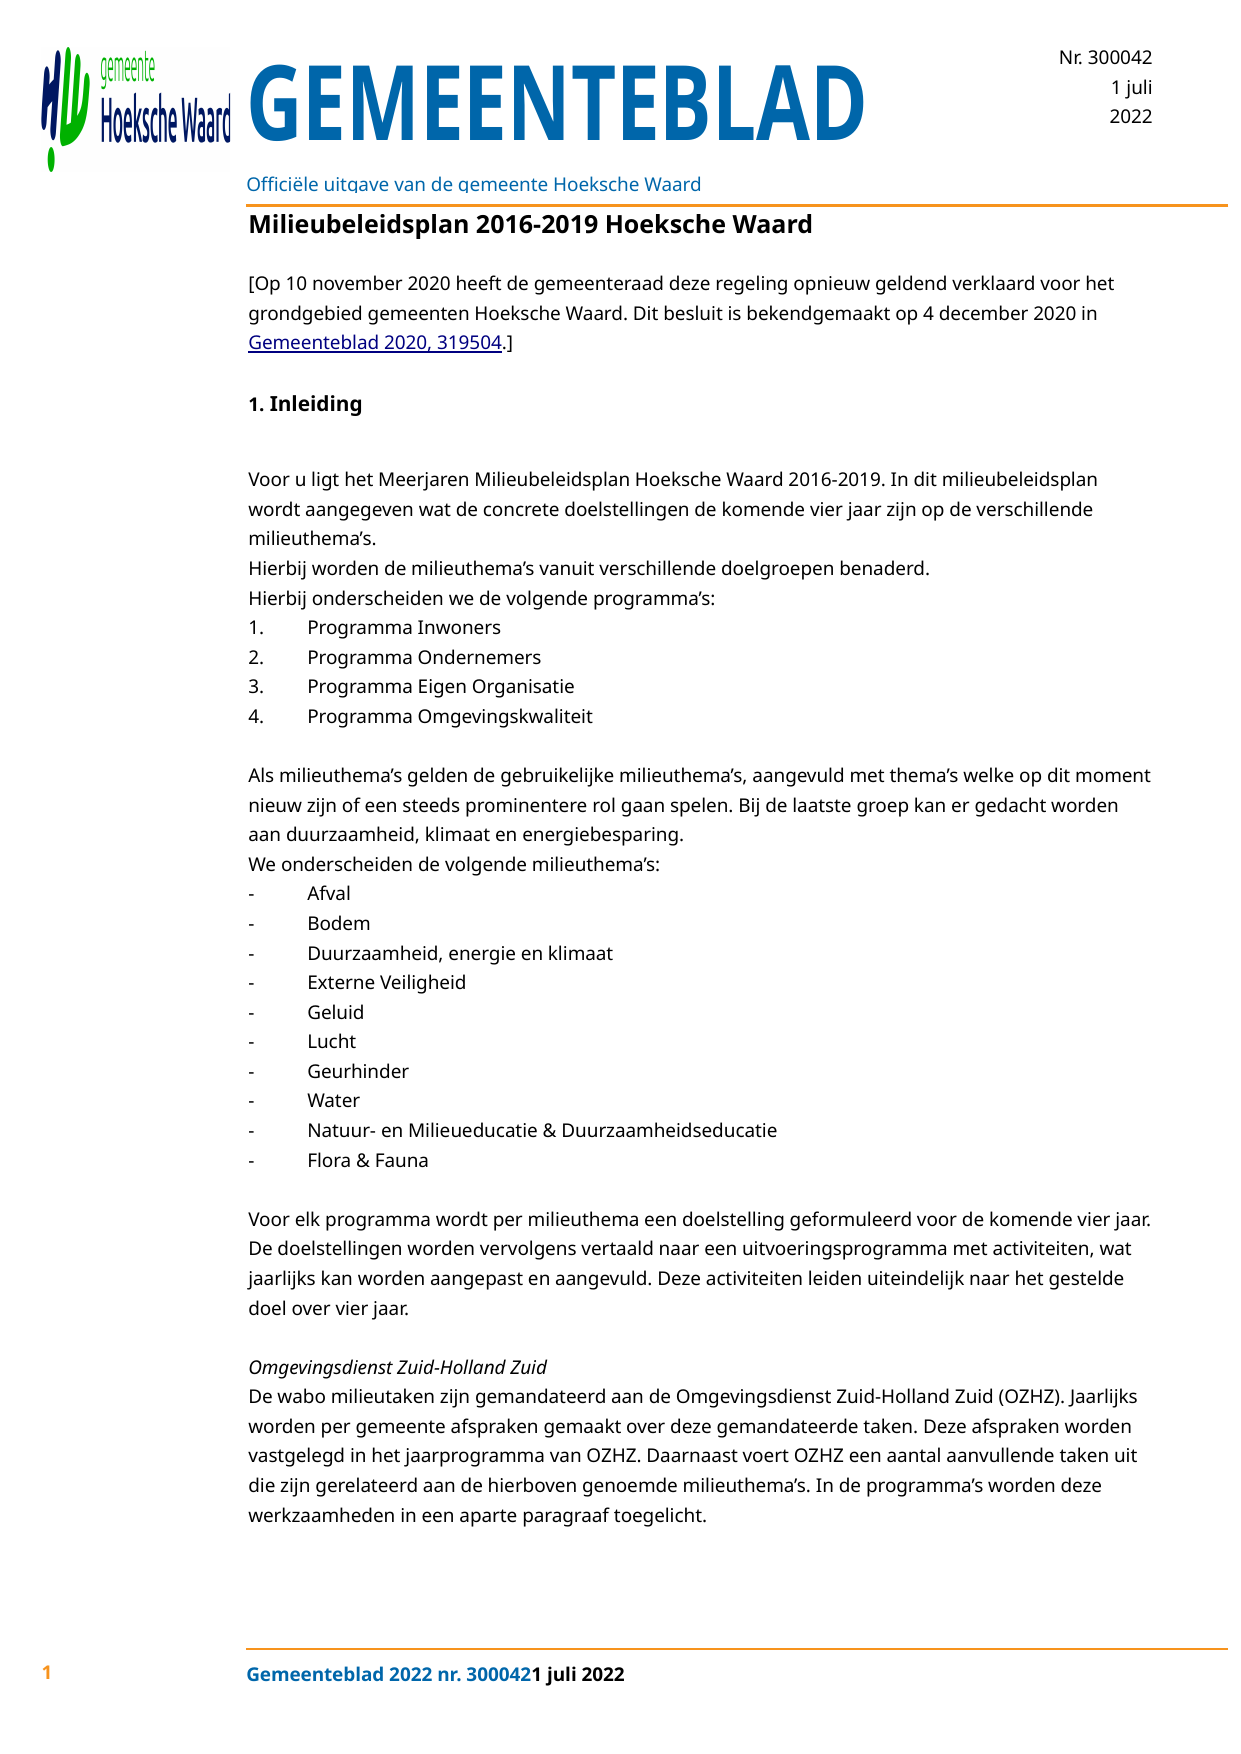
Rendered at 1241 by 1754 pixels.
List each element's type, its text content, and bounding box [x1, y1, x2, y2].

text Als milieuthema’s gelden de gebruikelijke milieuthema’s, aangevuld met thema’s welke op dit moment nieuw zijn of een steeds prominentere rol gaan spelen. Bij de laatste groep kan er gedacht worden aan duurzaamheid, klimaat en energiebesparing. [248, 762, 1152, 847]
text 1. Inleiding [248, 389, 1152, 417]
list Natuur- en Milieueducatie & Duurzaamheidseducatie [248, 1117, 1152, 1143]
list Programma Omgevingskwaliteit [248, 703, 1152, 729]
list Programma Ondernemers [248, 644, 1152, 669]
picture [41, 47, 231, 172]
text Hierbij worden de milieuthema’s vanuit verschillende doelgroepen benaderd. [248, 555, 1152, 581]
text Voor u ligt het Meerjaren Milieubeleidsplan Hoeksche Waard 2016-2019. In dit milieubeleidsplan wordt aangegeven wat de concrete doelstellingen de komende vier jaar zijn op de verschillende milieuthema’s. [248, 466, 1152, 551]
text We onderscheiden de volgende milieuthema’s: [248, 851, 1152, 877]
text Milieubeleidsplan 2016-2019 Hoeksche Waard [248, 207, 1152, 241]
list Afval [248, 881, 1152, 906]
list Flora & Fauna [248, 1147, 1152, 1172]
list Lucht [248, 1028, 1152, 1054]
list Duurzaamheid, energie en klimaat [248, 940, 1152, 965]
list Geluid [248, 999, 1152, 1024]
text Omgevingsdienst Zuid-Holland Zuid [248, 1354, 1152, 1379]
list Programma Inwoners [248, 614, 1152, 640]
text Voor elk programma wordt per milieuthema een doelstelling geformuleerd voor de komende vier jaar. De doelstellingen worden vervolgens vertaald naar een uitvoeringsprogramma met activiteiten, wat jaarlijks kan worden aangepast en aangevuld. Deze activiteiten leiden uiteindelijk naar het gestelde doel over vier jaar. [248, 1206, 1152, 1320]
list Water [248, 1088, 1152, 1113]
list Externe Veiligheid [248, 969, 1152, 995]
text De wabo milieutaken zijn gemandateerd aan de Omgevingsdienst Zuid-Holland Zuid (OZHZ). Jaarlijks worden per gemeente afspraken gemaakt over deze gemandateerde taken. Deze afspraken worden vastgelegd in het jaarprogramma van OZHZ. Daarnaast voert OZHZ een aantal aanvullende taken uit die zijn gerelateerd aan de hierboven genoemde milieuthema’s. In de programma’s worden deze werkzaamheden in een aparte paragraaf toegelicht. [248, 1383, 1152, 1527]
list Programma Eigen Organisatie [248, 673, 1152, 699]
list Geurhinder [248, 1058, 1152, 1084]
text [Op 10 november 2020 heeft de gemeenteraad deze regeling opnieuw geldend verklaard voor het grondgebied gemeenten Hoeksche Waard. Dit besluit is bekendgemaakt op 4 december 2020 in Gemeenteblad 2020, 319504.] [248, 270, 1152, 355]
text Hierbij onderscheiden we de volgende programma’s: [248, 585, 1152, 610]
list Bodem [248, 910, 1152, 936]
